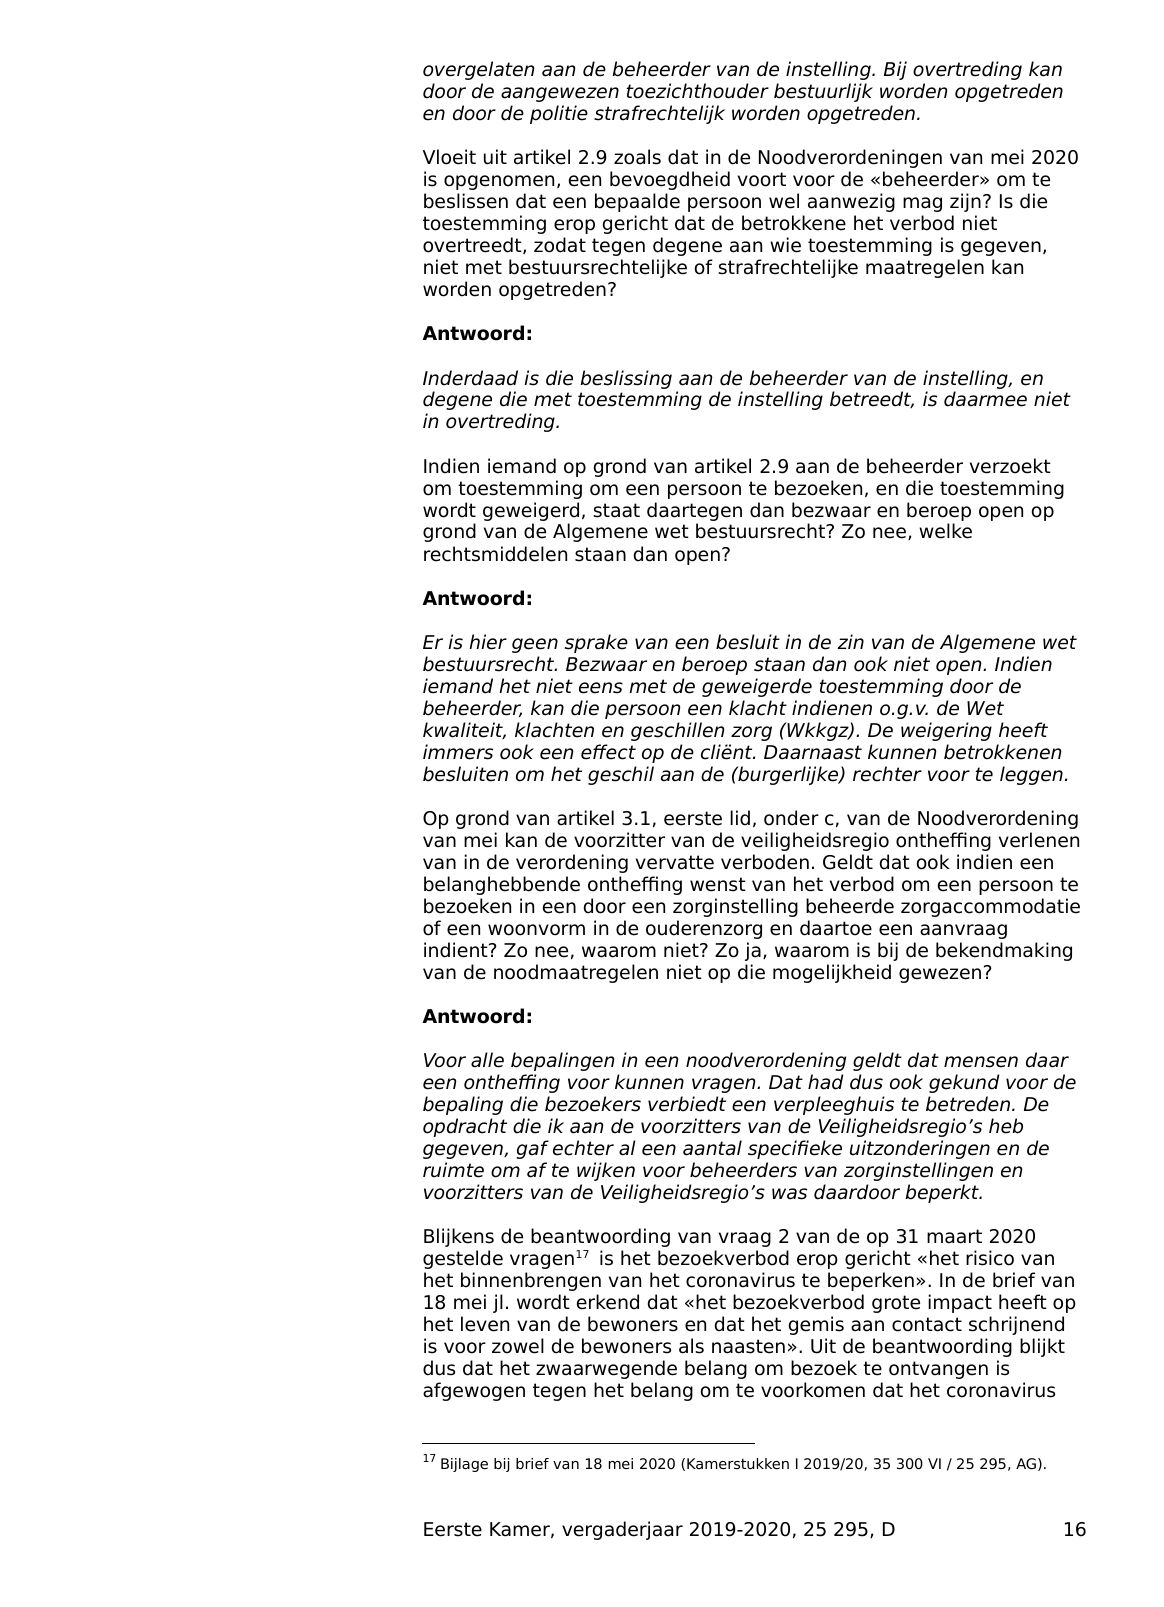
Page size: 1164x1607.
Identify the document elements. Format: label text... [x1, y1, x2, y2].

text Blijkens de beantwoording van vraag 2 van de op 31 maart 2020 gestelde vragen is het bezoekverbod erop gericht «het risico van het binnenbrengen van het coronavirus te beperken». In de brief van 18 mei jl. wordt erkend dat «het bezoekverbod grote impact heeft op het leven van de bewoners en dat het gemis aan contact schrijnend is voor zowel de bewoners als naasten». Uit de beantwoording blijkt dus dat het zwaarwegende belang om bezoek te ontvangen is afgewogen tegen het belang om te voorkomen dat het coronavirus [422, 1226, 1087, 1402]
text Bijlage bij brief van 18 mei 2020 (Kamerstukken I 2019/20, 35 300 VI / 25 295, AG). [422, 1452, 1087, 1474]
subtitle Antwoord: [422, 588, 1087, 609]
text Op grond van artikel 3.1, eerste lid, onder c, van de Noodverordening van mei kan de voorzitter van de veiligheidsregio ontheffing verlenen van in de verordening vervatte verboden. Geldt dat ook indien een belanghebbende ontheffing wenst van het verbod om een persoon te bezoeken in een door een zorginstelling beheerde zorgaccommodatie of een woonvorm in de ouderenzorg en daartoe een aanvraag indient? Zo nee, waarom niet? Zo ja, waarom is bij de bekendmaking van de noodmaatregelen niet op die mogelijkheid gewezen? [422, 808, 1087, 984]
text Er is hier geen sprake van een besluit in de zin van de Algemene wet bestuursrecht. Bezwaar en beroep staan dan ook niet open. Indien iemand het niet eens met de geweigerde toestemming door de beheerder, kan die persoon een klacht indienen o.g.v. de Wet kwaliteit, klachten en geschillen zorg (Wkkgz). De weigering heeft immers ook een effect op de cliënt. Daarnaast kunnen betrokkenen besluiten om het geschil aan de (burgerlijke) rechter voor te leggen. [422, 632, 1087, 786]
text Vloeit uit artikel 2.9 zoals dat in de Noodverordeningen van mei 2020 is opgenomen, een bevoegdheid voort voor de «beheerder» om te beslissen dat een bepaalde persoon wel aanwezig mag zijn? Is die toestemming erop gericht dat de betrokkene het verbod niet overtreedt, zodat tegen degene aan wie toestemming is gegeven, niet met bestuursrechtelijke of strafrechtelijke maatregelen kan worden opgetreden? [422, 147, 1087, 301]
text overgelaten aan de beheerder van de instelling. Bij overtreding kan door de aangewezen toezichthouder bestuurlijk worden opgetreden en door de politie strafrechtelijk worden opgetreden. [422, 59, 1087, 125]
subtitle Antwoord: [422, 323, 1087, 345]
text Voor alle bepalingen in een noodverordening geldt dat mensen daar een ontheffing voor kunnen vragen. Dat had dus ook gekund voor de bepaling die bezoekers verbiedt een verpleeghuis te betreden. De opdracht die ik aan de voorzitters van de Veiligheidsregio’s heb gegeven, gaf echter al een aantal specifieke uitzonderingen en de ruimte om af te wijken voor beheerders van zorginstellingen en voorzitters van de Veiligheidsregio’s was daardoor beperkt. [422, 1050, 1087, 1204]
subtitle Antwoord: [422, 1006, 1087, 1028]
text Indien iemand op grond van artikel 2.9 aan de beheerder verzoekt om toestemming om een persoon te bezoeken, en die toestemming wordt geweigerd, staat daartegen dan bezwaar en beroep open op grond van de Algemene wet bestuursrecht? Zo nee, welke rechtsmiddelen staan dan open? [422, 456, 1087, 565]
text Inderdaad is die beslissing aan de beheerder van de instelling, en degene die met toestemming de instelling betreedt, is daarmee niet in overtreding. [422, 367, 1087, 433]
